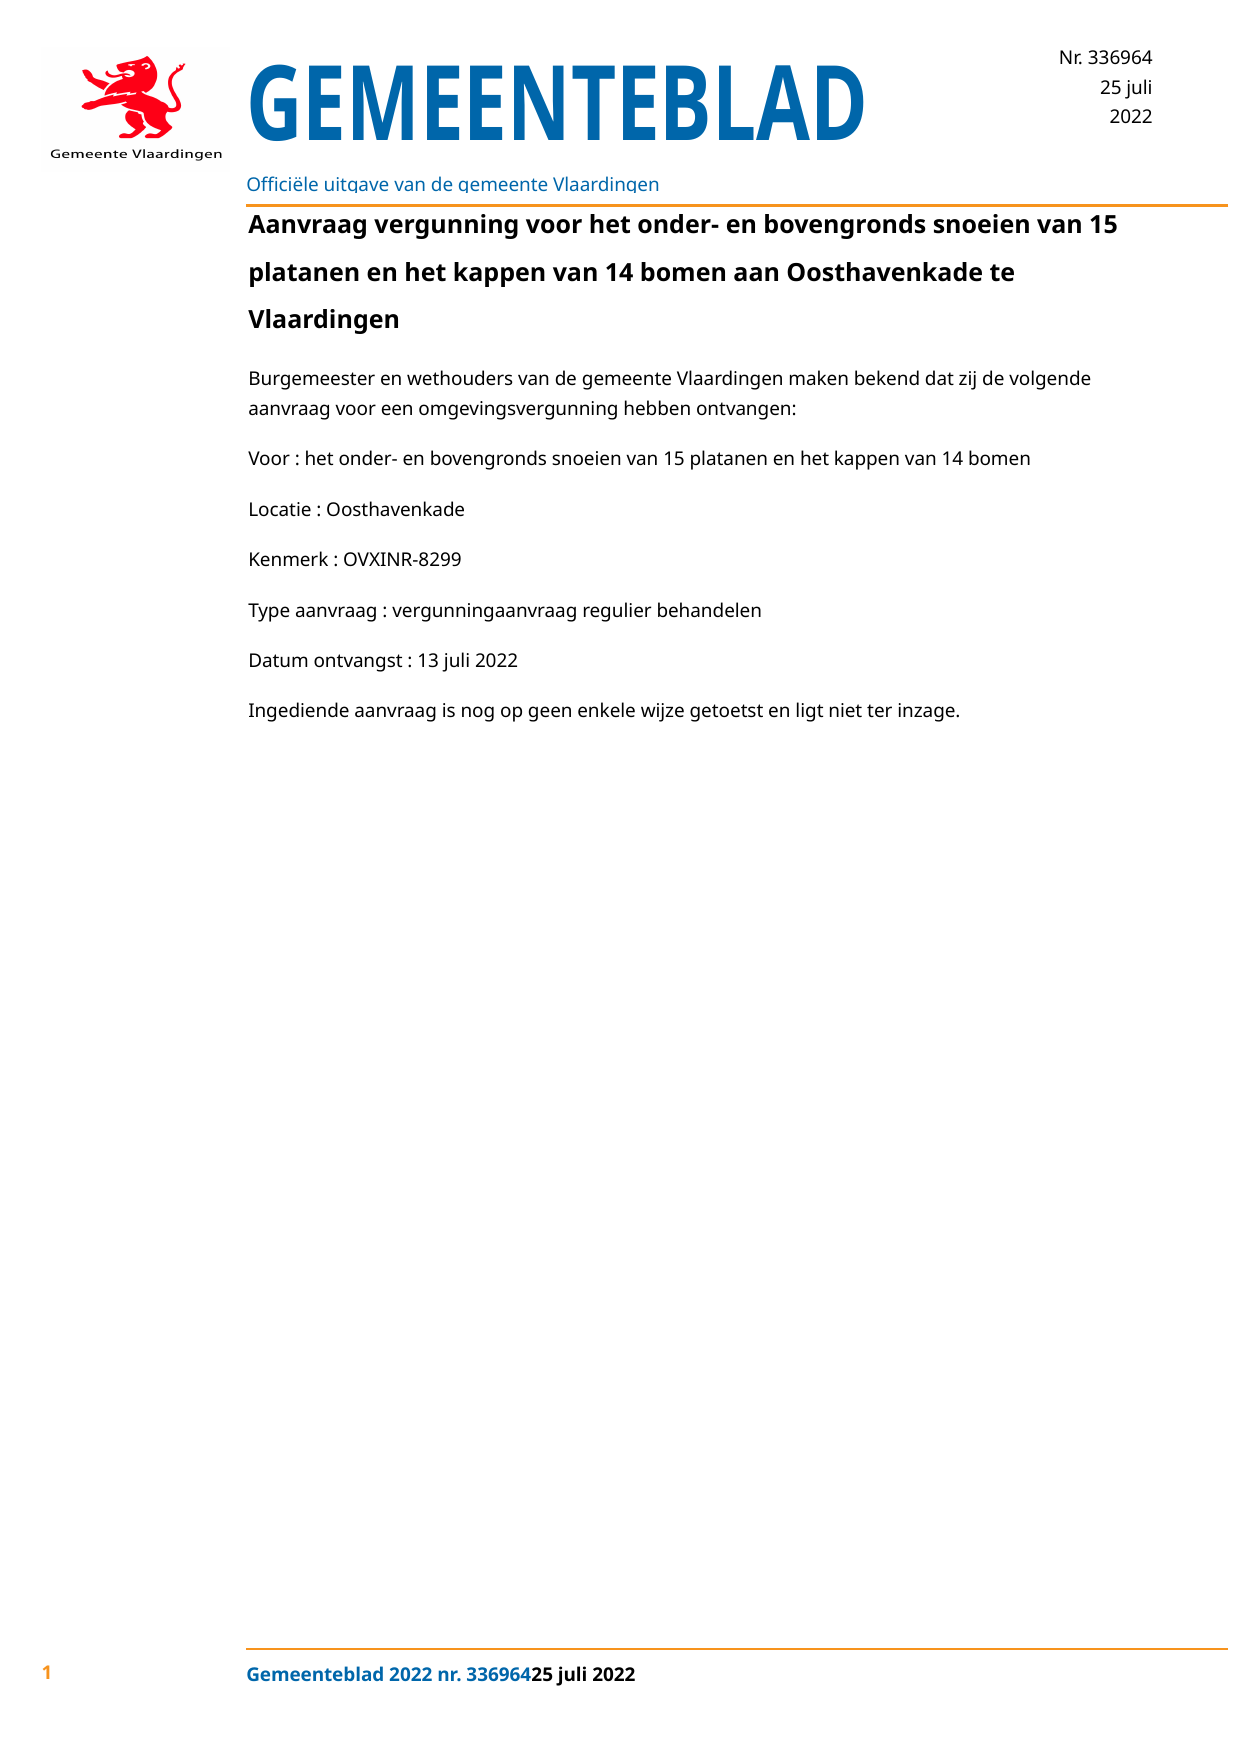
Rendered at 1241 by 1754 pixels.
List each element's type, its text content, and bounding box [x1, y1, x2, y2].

text Ingediende aanvraag is nog op geen enkele wijze getoetst en ligt niet ter inzage. [248, 698, 1152, 723]
text Kenmerk : OVXINR-8299 [248, 546, 1152, 572]
text Type aanvraag : vergunningaanvraag regulier behandelen [248, 597, 1152, 622]
text Locatie : Oosthavenkade [248, 496, 1152, 522]
text Burgemeester en wethouders van de gemeente Vlaardingen maken bekend dat zij de volgende aanvraag voor een omgevingsvergunning hebben ontvangen: [248, 366, 1152, 421]
text Datum ontvangst : 13 juli 2022 [248, 647, 1152, 673]
text Aanvraag vergunning voor het onder- en bovengronds snoeien van 15 platanen en het kappen van 14 bomen aan Oosthavenkade te Vlaardingen [248, 207, 1152, 336]
text Voor : het onder- en bovengronds snoeien van 15 platanen en het kappen van 14 bomen [248, 446, 1152, 471]
picture [41, 47, 231, 172]
